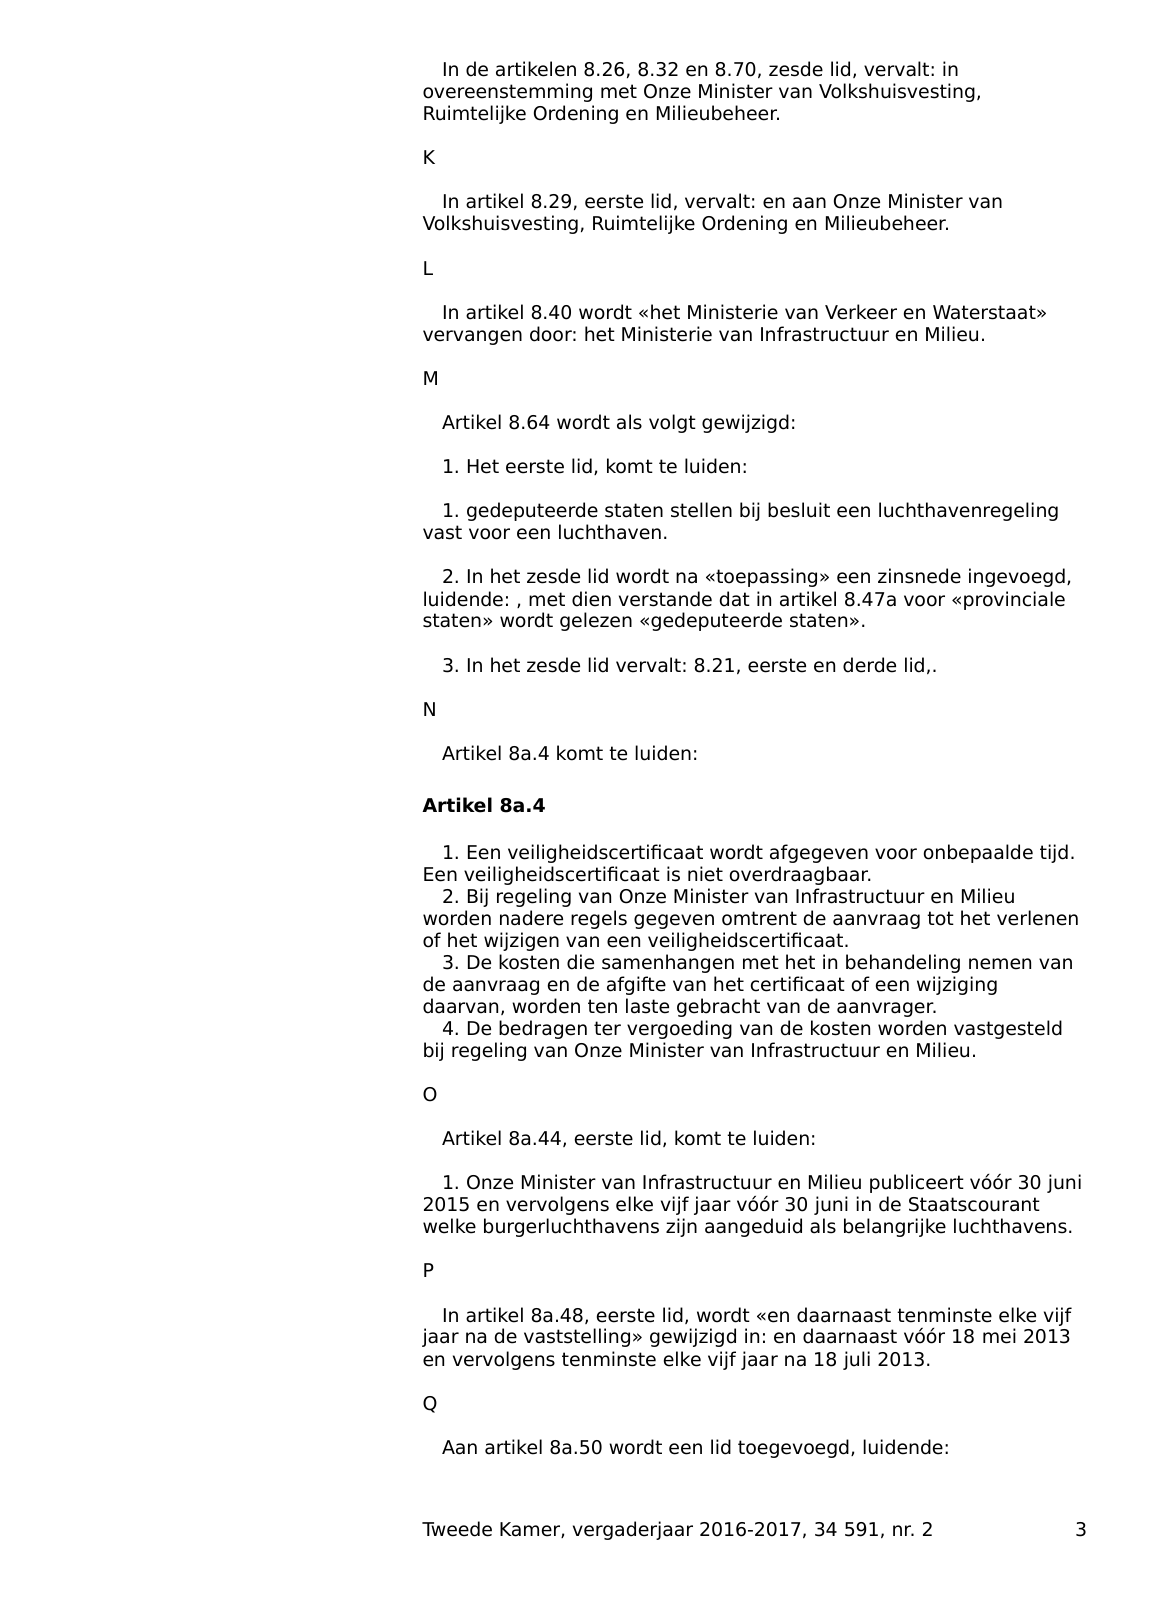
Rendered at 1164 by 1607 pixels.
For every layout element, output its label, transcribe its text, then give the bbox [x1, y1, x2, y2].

text 1. Een veiligheidscertificaat wordt afgegeven voor onbepaalde tijd. Een veiligheidscertificaat is niet overdraagbaar. [422, 842, 1087, 886]
text K [422, 147, 1087, 169]
text Artikel 8.64 wordt als volgt gewijzigd: [422, 412, 1087, 434]
text In artikel 8.40 wordt «het Ministerie van Verkeer en Waterstaat» vervangen door: het Ministerie van Infrastructuur en Milieu. [422, 302, 1087, 346]
text P [422, 1260, 1087, 1282]
subtitle Artikel 8a.4 [422, 795, 1087, 817]
text 3. De kosten die samenhangen met het in behandeling nemen van de aanvraag en de afgifte van het certificaat of een wijziging daarvan, worden ten laste gebracht van de aanvrager. [422, 952, 1087, 1018]
text O [422, 1084, 1087, 1106]
text 3. In het zesde lid vervalt: 8.21, eerste en derde lid,. [422, 654, 1087, 677]
text 1. Het eerste lid, komt te luiden: [422, 456, 1087, 478]
text In artikel 8a.48, eerste lid, wordt «en daarnaast tenminste elke vijf jaar na de vaststelling» gewijzigd in: en daarnaast vóór 18 mei 2013 en vervolgens tenminste elke vijf jaar na 18 juli 2013. [422, 1304, 1087, 1370]
text L [422, 257, 1087, 279]
text Artikel 8a.44, eerste lid, komt te luiden: [422, 1128, 1087, 1150]
text 2. Bij regeling van Onze Minister van Infrastructuur en Milieu worden nadere regels gegeven omtrent de aanvraag tot het verlenen of het wijzigen van een veiligheidscertificaat. [422, 886, 1087, 952]
text Q [422, 1393, 1087, 1414]
text In artikel 8.29, eerste lid, vervalt: en aan Onze Minister van Volkshuisvesting, Ruimtelijke Ordening en Milieubeheer. [422, 191, 1087, 235]
text Artikel 8a.4 komt te luiden: [422, 743, 1087, 765]
text 2. In het zesde lid wordt na «toepassing» een zinsnede ingevoegd, luidende: , met dien verstande dat in artikel 8.47a voor «provinciale staten» wordt gelezen «gedeputeerde staten». [422, 566, 1087, 632]
text M [422, 368, 1087, 390]
text In de artikelen 8.26, 8.32 en 8.70, zesde lid, vervalt: in overeenstemming met Onze Minister van Volkshuisvesting, Ruimtelijke Ordening en Milieubeheer. [422, 59, 1087, 125]
text 1. Onze Minister van Infrastructuur en Milieu publiceert vóór 30 juni 2015 en vervolgens elke vijf jaar vóór 30 juni in de Staatscourant welke burgerluchthavens zijn aangeduid als belangrijke luchthavens. [422, 1172, 1087, 1238]
text Aan artikel 8a.50 wordt een lid toegevoegd, luidende: [422, 1437, 1087, 1459]
text N [422, 699, 1087, 721]
text 4. De bedragen ter vergoeding van de kosten worden vastgesteld bij regeling van Onze Minister van Infrastructuur en Milieu. [422, 1018, 1087, 1062]
text 1. gedeputeerde staten stellen bij besluit een luchthavenregeling vast voor een luchthaven. [422, 500, 1087, 544]
